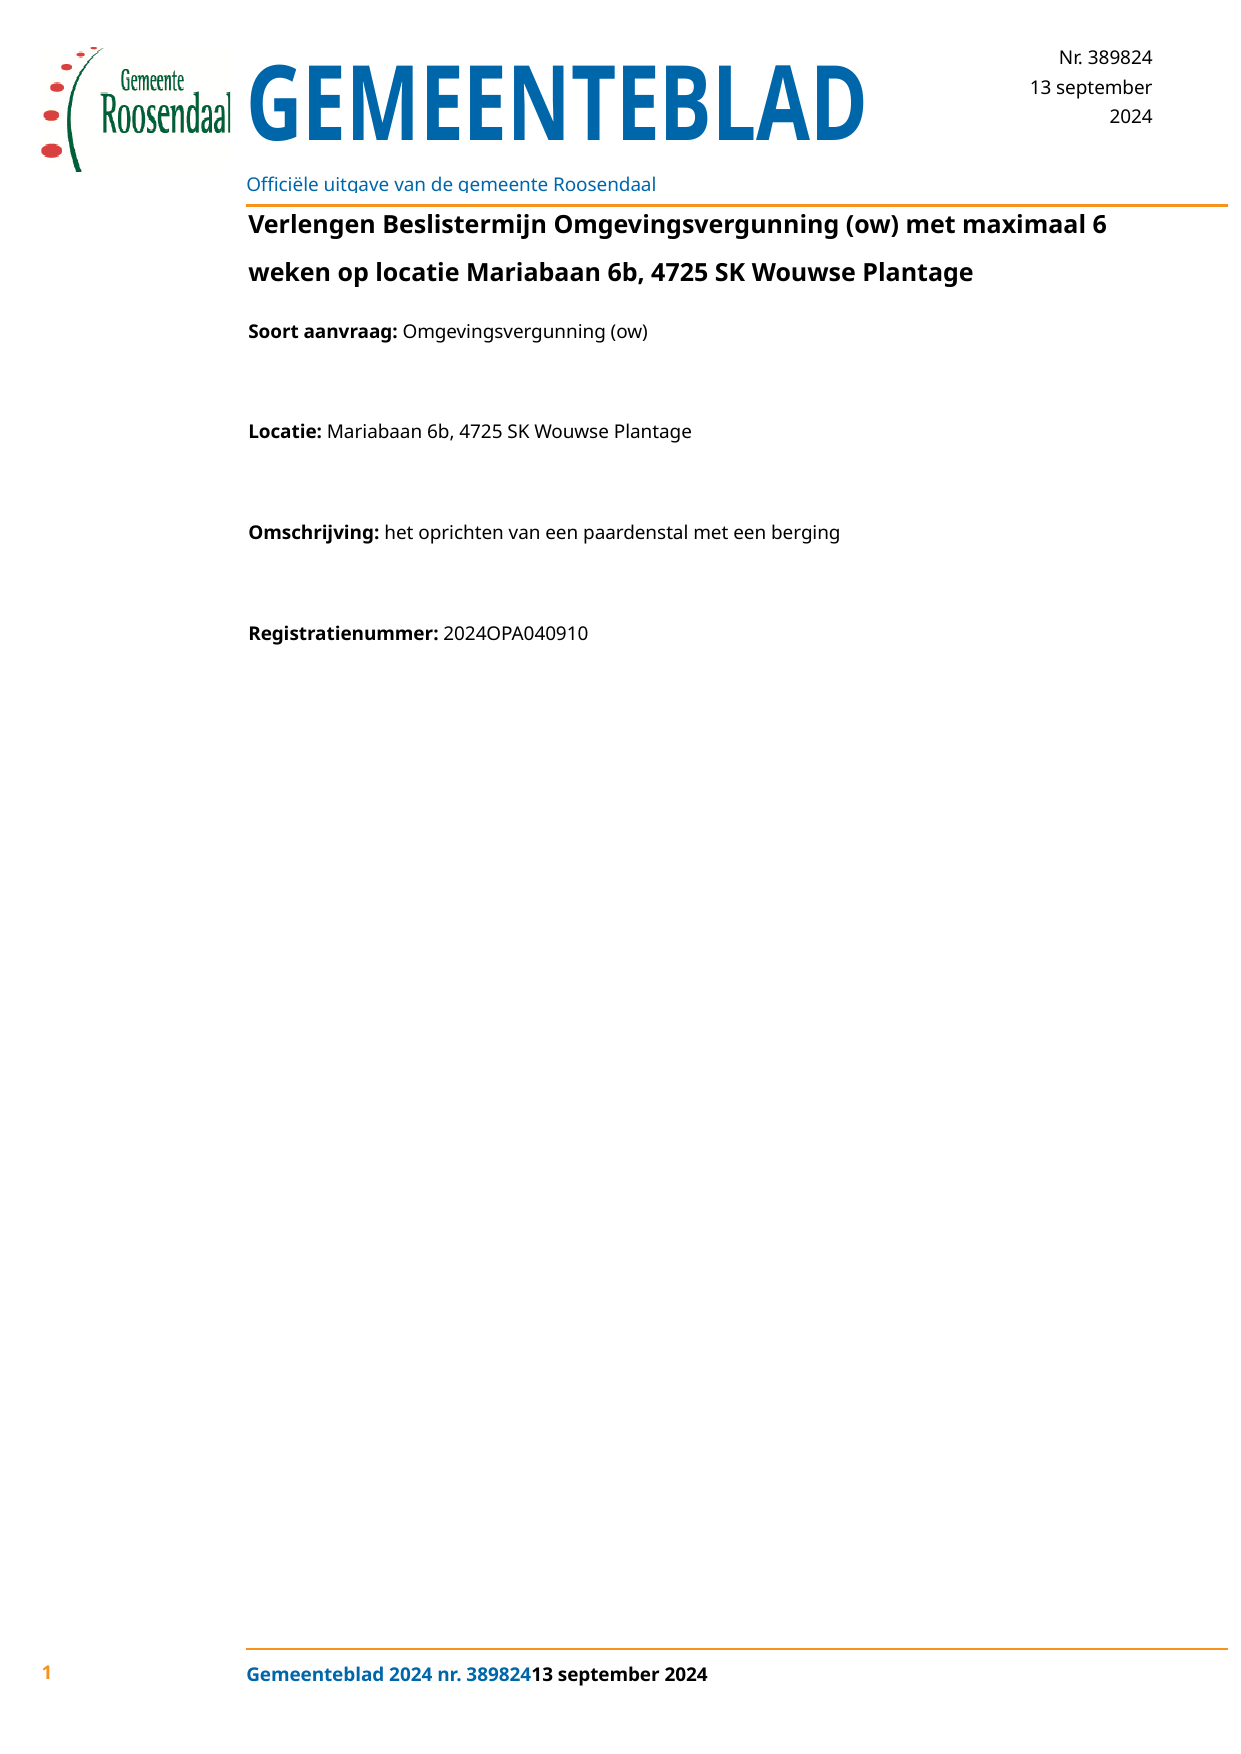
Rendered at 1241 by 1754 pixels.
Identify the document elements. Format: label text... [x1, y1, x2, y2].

text Verlengen Beslistermijn Omgevingsvergunning (ow) met maximaal 6 weken op locatie Mariabaan 6b, 4725 SK Wouwse Plantage [248, 207, 1152, 288]
text Omschrijving: het oprichten van een paardenstal met een berging [248, 519, 1152, 545]
text Soort aanvraag: Omgevingsvergunning (ow) [248, 318, 1152, 344]
text Locatie: Mariabaan 6b, 4725 SK Wouwse Plantage [248, 419, 1152, 444]
text Registratienummer: 2024OPA040910 [248, 620, 1152, 646]
picture [41, 47, 231, 172]
